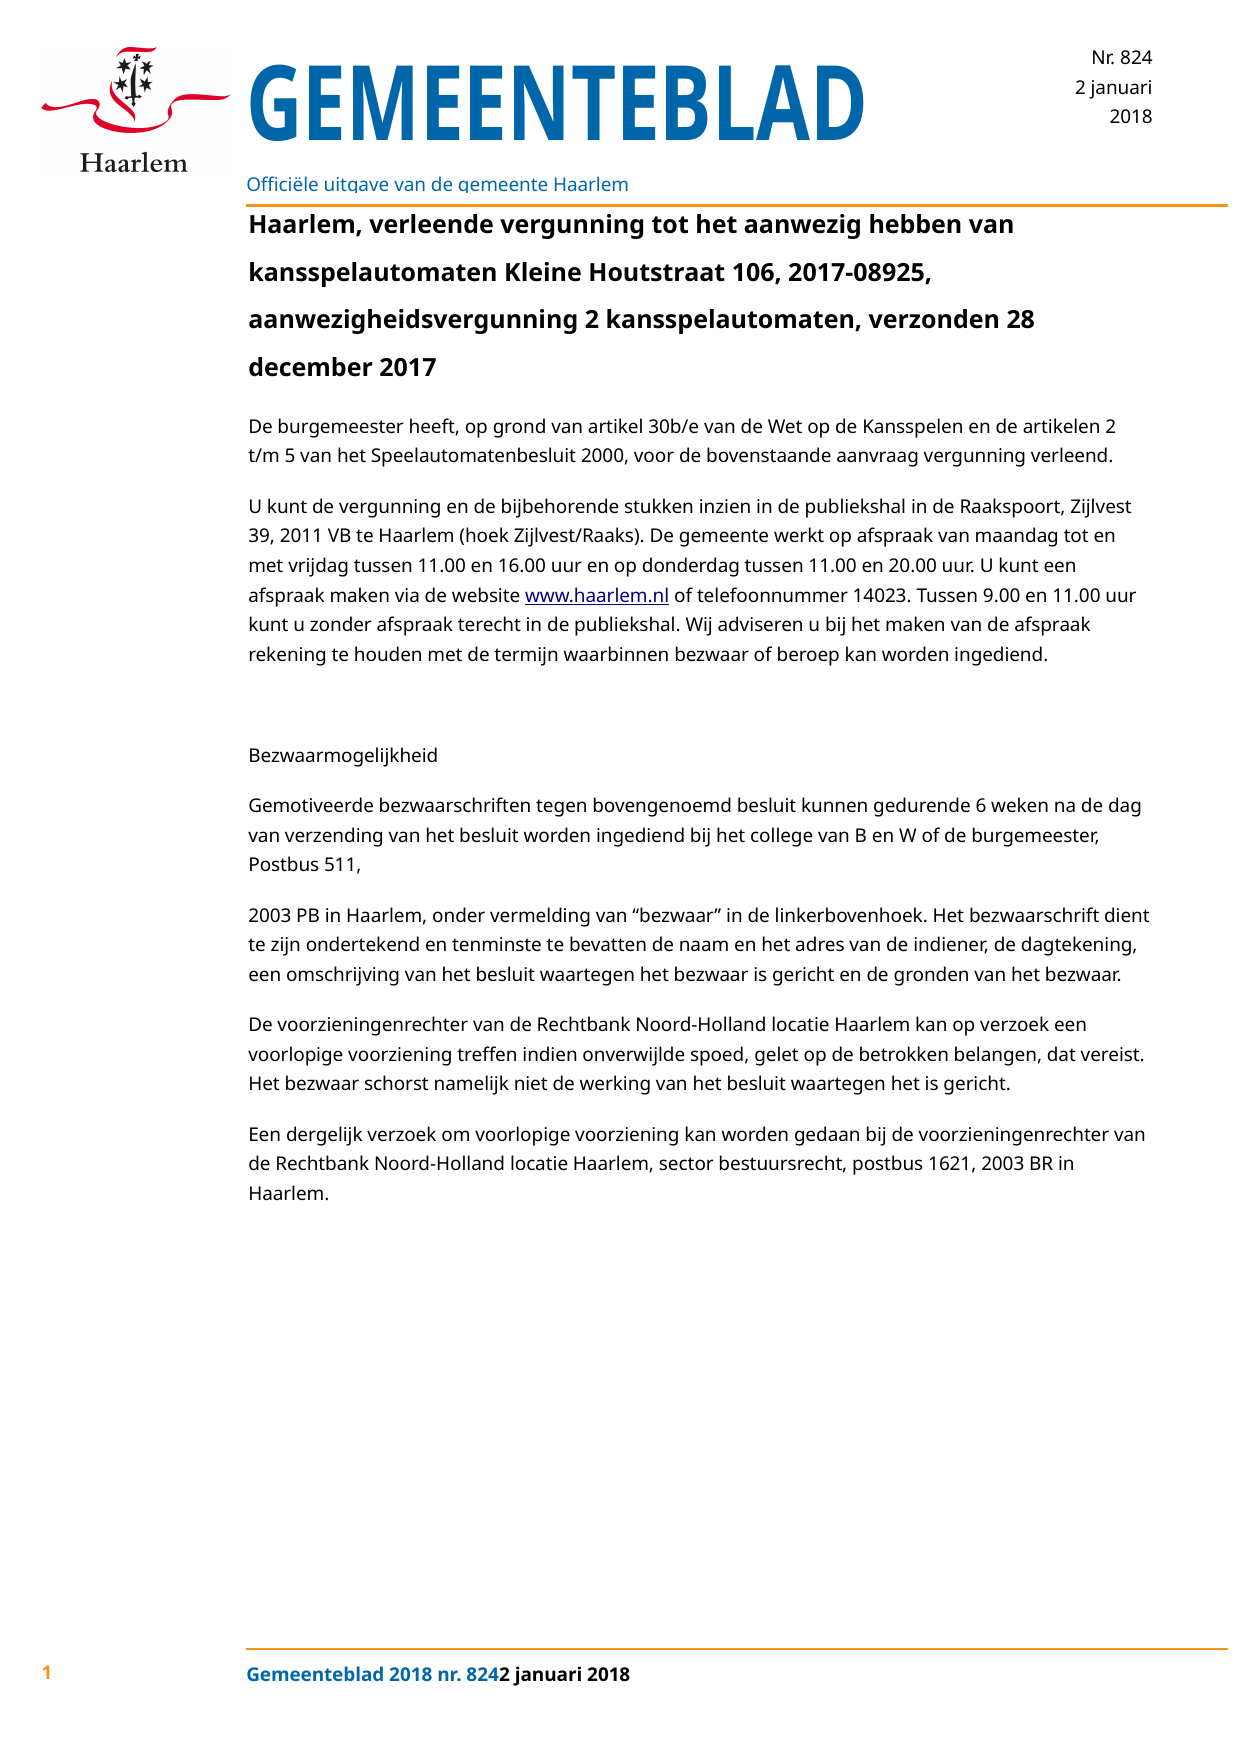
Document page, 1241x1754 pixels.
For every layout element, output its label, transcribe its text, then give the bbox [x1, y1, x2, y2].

text De burgemeester heeft, op grond van artikel 30b/e van de Wet op de Kansspelen en de artikelen 2 t/m 5 van het Speelautomatenbesluit 2000, voor de bovenstaande aanvraag vergunning verleend. [248, 413, 1152, 468]
text Een dergelijk verzoek om voorlopige voorziening kan worden gedaan bij de voorzieningenrechter van de Rechtbank Noord-Holland locatie Haarlem, sector bestuursrecht, postbus 1621, 2003 BR in Haarlem. [248, 1121, 1152, 1206]
picture [41, 47, 231, 172]
text De voorzieningenrechter van de Rechtbank Noord-Holland locatie Haarlem kan op verzoek een voorlopige voorziening treffen indien onverwijlde spoed, gelet op de betrokken belangen, dat vereist. Het bezwaar schorst namelijk niet de werking van het besluit waartegen het is gericht. [248, 1011, 1152, 1096]
text Bezwaarmogelijkheid [248, 742, 1152, 768]
text U kunt de vergunning en de bijbehorende stukken inzien in de publiekshal in de Raakspoort, Zijlvest 39, 2011 VB te Haarlem (hoek Zijlvest/Raaks). De gemeente werkt op afspraak van maandag tot en met vrijdag tussen 11.00 en 16.00 uur en op donderdag tussen 11.00 en 20.00 uur. U kunt een afspraak maken via de website www.haarlem.nl of telefoonnummer 14023. Tussen 9.00 en 11.00 uur kunt u zonder afspraak terecht in de publiekshal. Wij adviseren u bij het maken van de afspraak rekening te houden met de termijn waarbinnen bezwaar of beroep kan worden ingediend. [248, 493, 1152, 667]
text 2003 PB in Haarlem, onder vermelding van “bezwaar” in de linkerbovenhoek. Het bezwaarschrift dient te zijn ondertekend en tenminste te bevatten de naam en het adres van de indiener, de dagtekening, een omschrijving van het besluit waartegen het bezwaar is gericht en de gronden van het bezwaar. [248, 902, 1152, 987]
text Haarlem, verleende vergunning tot het aanwezig hebben van kansspelautomaten Kleine Houtstraat 106, 2017-08925, aanwezigheidsvergunning 2 kansspelautomaten, verzonden 28 december 2017 [248, 207, 1152, 384]
text Gemotiveerde bezwaarschriften tegen bovengenoemd besluit kunnen gedurende 6 weken na de dag van verzending van het besluit worden ingediend bij het college van B en W of de burgemeester, Postbus 511, [248, 792, 1152, 877]
